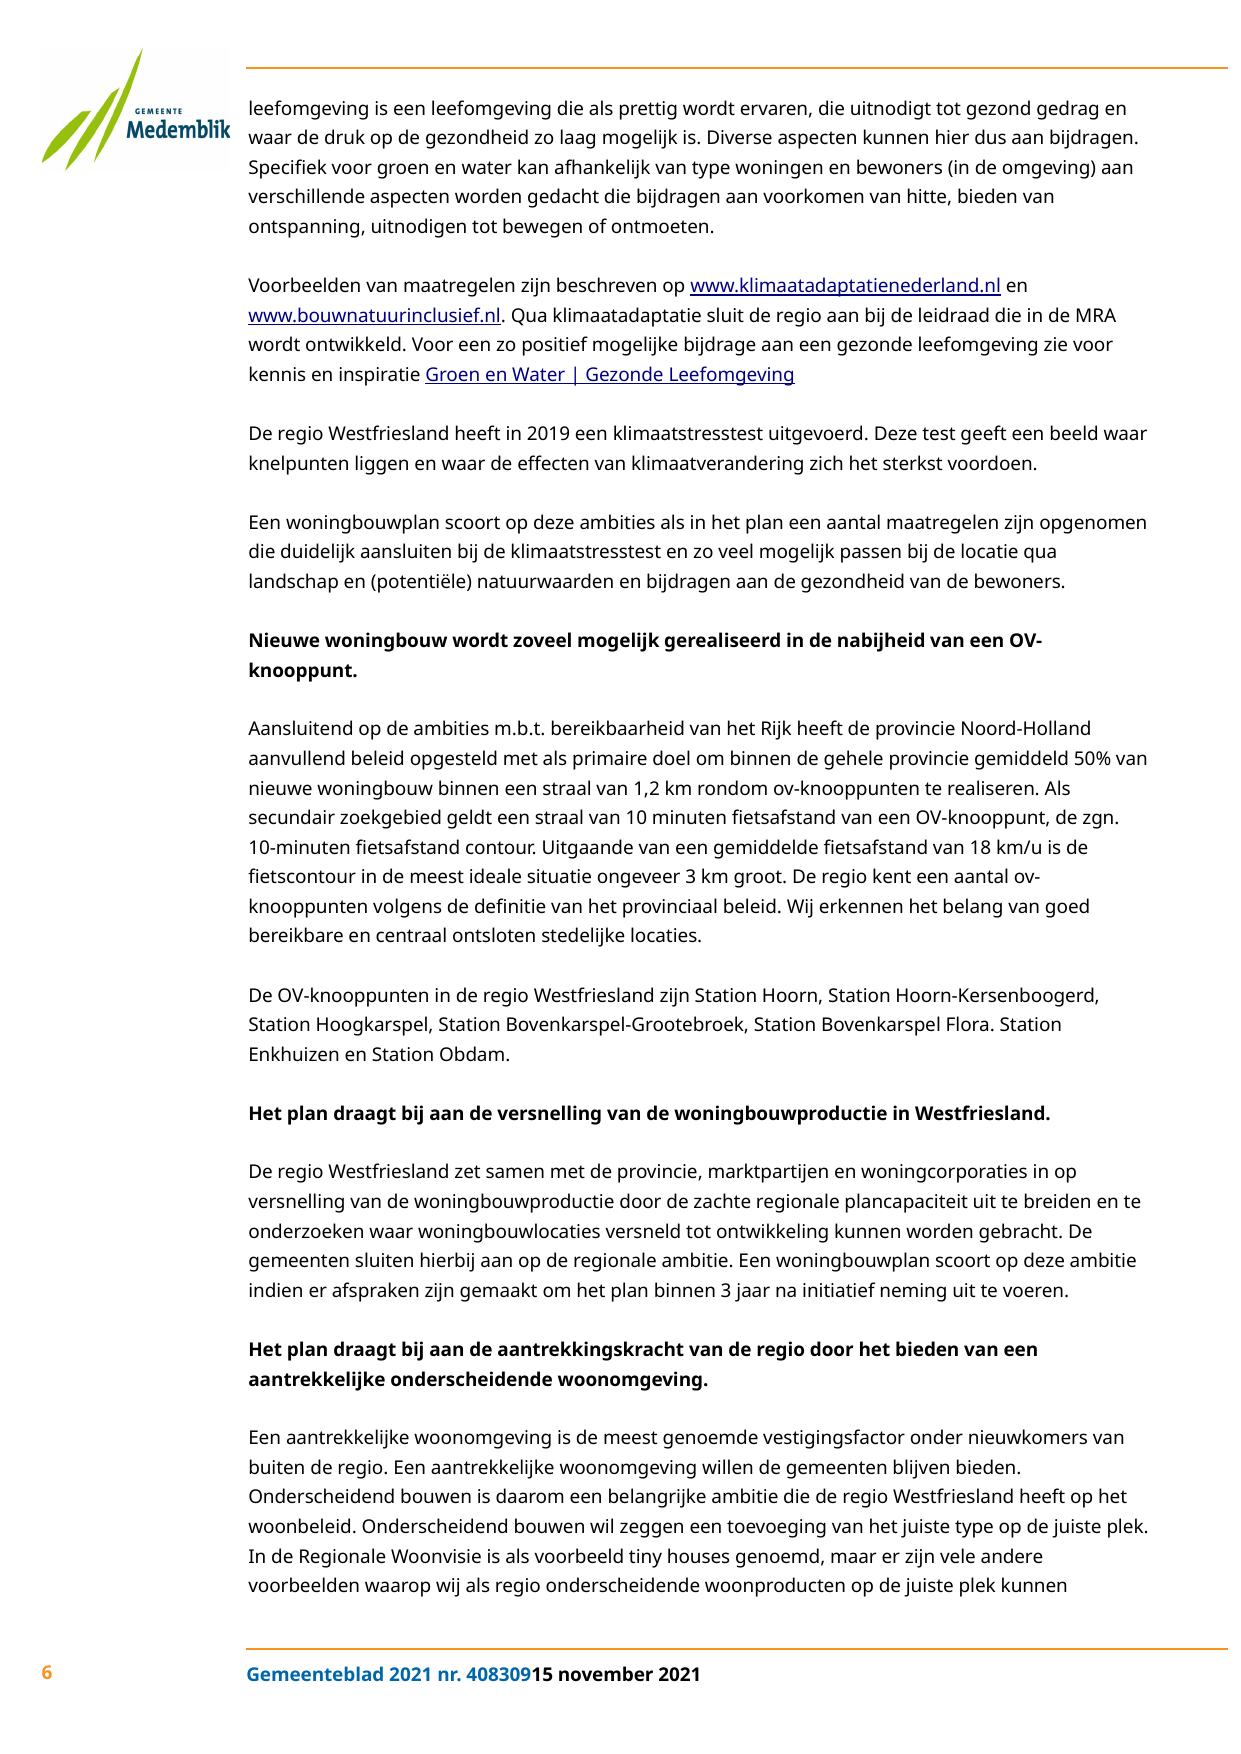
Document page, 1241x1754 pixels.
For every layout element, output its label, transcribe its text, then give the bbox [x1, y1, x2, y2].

text De regio Westfriesland zet samen met de provincie, marktpartijen en woningcorporaties in op versnelling van de woningbouwproductie door de zachte regionale plancapaciteit uit te breiden en te onderzoeken waar woningbouwlocaties versneld tot ontwikkeling kunnen worden gebracht. De gemeenten sluiten hierbij aan op de regionale ambitie. Een woningbouwplan scoort op deze ambitie indien er afspraken zijn gemaakt om het plan binnen 3 jaar na initiatief neming uit te voeren. [248, 1159, 1152, 1303]
text leefomgeving is een leefomgeving die als prettig wordt ervaren, die uitnodigt tot gezond gedrag en waar de druk op de gezondheid zo laag mogelijk is. Diverse aspecten kunnen hier dus aan bijdragen. Specifiek voor groen en water kan afhankelijk van type woningen en bewoners (in de omgeving) aan verschillende aspecten worden gedacht die bijdragen aan voorkomen van hitte, bieden van ontspanning, uitnodigen tot bewegen of ontmoeten. [248, 95, 1152, 239]
text Een woningbouwplan scoort op deze ambities als in het plan een aantal maatregelen zijn opgenomen die duidelijk aansluiten bij de klimaatstresstest en zo veel mogelijk passen bij de locatie qua landschap en (potentiële) natuurwaarden en bijdragen aan de gezondheid van de bewoners. [248, 509, 1152, 594]
table_header Het plan draagt bij aan de versnelling van de woningbouwproductie in Westfriesland. [248, 1100, 1152, 1126]
picture [41, 47, 231, 172]
text De OV-knooppunten in de regio Westfriesland zijn Station Hoorn, Station Hoorn-Kersenboogerd, Station Hoogkarspel, Station Bovenkarspel-Grootebroek, Station Bovenkarspel Flora. Station Enkhuizen en Station Obdam. [248, 982, 1152, 1067]
table_header Het plan draagt bij aan de aantrekkingskracht van de regio door het bieden van een aantrekkelijke onderscheidende woonomgeving. [248, 1336, 1152, 1392]
table_header Nieuwe woningbouw wordt zoveel mogelijk gerealiseerd in de nabijheid van een OV-knooppunt. [248, 628, 1152, 683]
text Aansluitend op de ambities m.b.t. bereikbaarheid van het Rijk heeft de provincie Noord-Holland aanvullend beleid opgesteld met als primaire doel om binnen de gehele provincie gemiddeld 50% van nieuwe woningbouw binnen een straal van 1,2 km rondom ov-knooppunten te realiseren. Als secundair zoekgebied geldt een straal van 10 minuten fietsafstand van een OV-knooppunt, de zgn. 10-minuten fietsafstand contour. Uitgaande van een gemiddelde fietsafstand van 18 km/u is de fietscontour in de meest ideale situatie ongeveer 3 km groot. De regio kent een aantal ov-knooppunten volgens de definitie van het provinciaal beleid. Wij erkennen het belang van goed bereikbare en centraal ontsloten stedelijke locaties. [248, 716, 1152, 948]
text Een aantrekkelijke woonomgeving is de meest genoemde vestigingsfactor onder nieuwkomers van buiten de regio. Een aantrekkelijke woonomgeving willen de gemeenten blijven bieden. Onderscheidend bouwen is daarom een belangrijke ambitie die de regio Westfriesland heeft op het woonbeleid. Onderscheidend bouwen wil zeggen een toevoeging van het juiste type op de juiste plek. In de Regionale Woonvisie is als voorbeeld tiny houses genoemd, maar er zijn vele andere voorbeelden waarop wij als regio onderscheidende woonproducten op de juiste plek kunnen [248, 1424, 1152, 1598]
text Voorbeelden van maatregelen zijn beschreven op www.klimaatadaptatienederland.nl en www.bouwnatuurinclusief.nl. Qua klimaatadaptatie sluit de regio aan bij de leidraad die in de MRA wordt ontwikkeld. Voor een zo positief mogelijke bijdrage aan een gezonde leefomgeving zie voor kennis en inspiratie Groen en Water | Gezonde Leefomgeving [248, 272, 1152, 387]
text De regio Westfriesland heeft in 2019 een klimaatstresstest uitgevoerd. Deze test geeft een beeld waar knelpunten liggen en waar de effecten van klimaatverandering zich het sterkst voordoen. [248, 420, 1152, 476]
